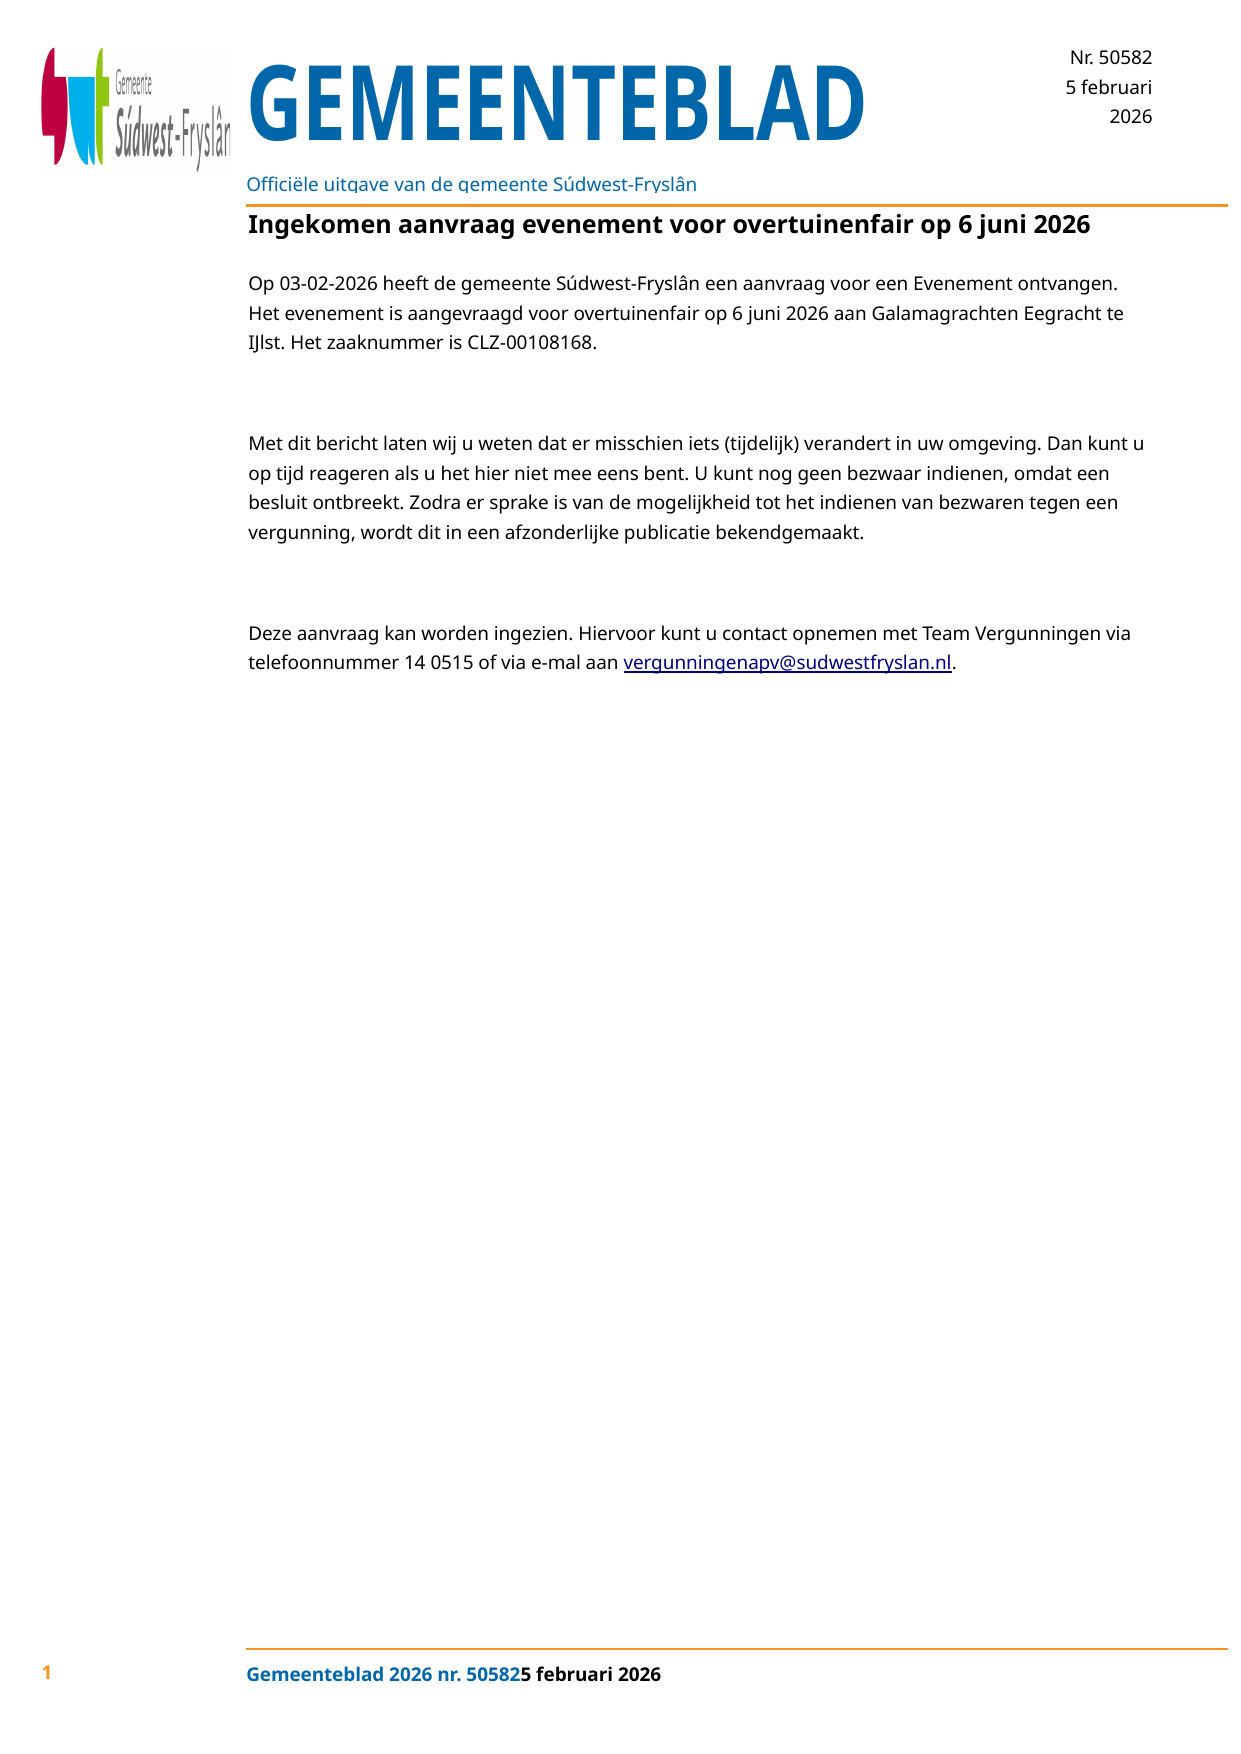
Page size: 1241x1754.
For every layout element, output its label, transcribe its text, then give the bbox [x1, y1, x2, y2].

text Deze aanvraag kan worden ingezien. Hiervoor kunt u contact opnemen met Team Vergunningen via telefoonnummer 14 0515 of via e-mal aan vergunningenapv@sudwestfryslan.nl. [248, 620, 1152, 675]
text Op 03-02-2026 heeft de gemeente Súdwest-Fryslân een aanvraag voor een Evenement ontvangen. Het evenement is aangevraagd voor overtuinenfair op 6 juni 2026 aan Galamagrachten Eegracht te IJlst. Het zaaknummer is CLZ-00108168. [248, 270, 1152, 355]
picture [41, 47, 231, 172]
text Met dit bericht laten wij u weten dat er misschien iets (tijdelijk) verandert in uw omgeving. Dan kunt u op tijd reageren als u het hier niet mee eens bent. U kunt nog geen bezwaar indienen, omdat een besluit ontbreekt. Zodra er sprake is van de mogelijkheid tot het indienen van bezwaren tegen een vergunning, wordt dit in een afzonderlijke publicatie bekendgemaakt. [248, 430, 1152, 545]
text Ingekomen aanvraag evenement voor overtuinenfair op 6 juni 2026 [248, 207, 1152, 241]
